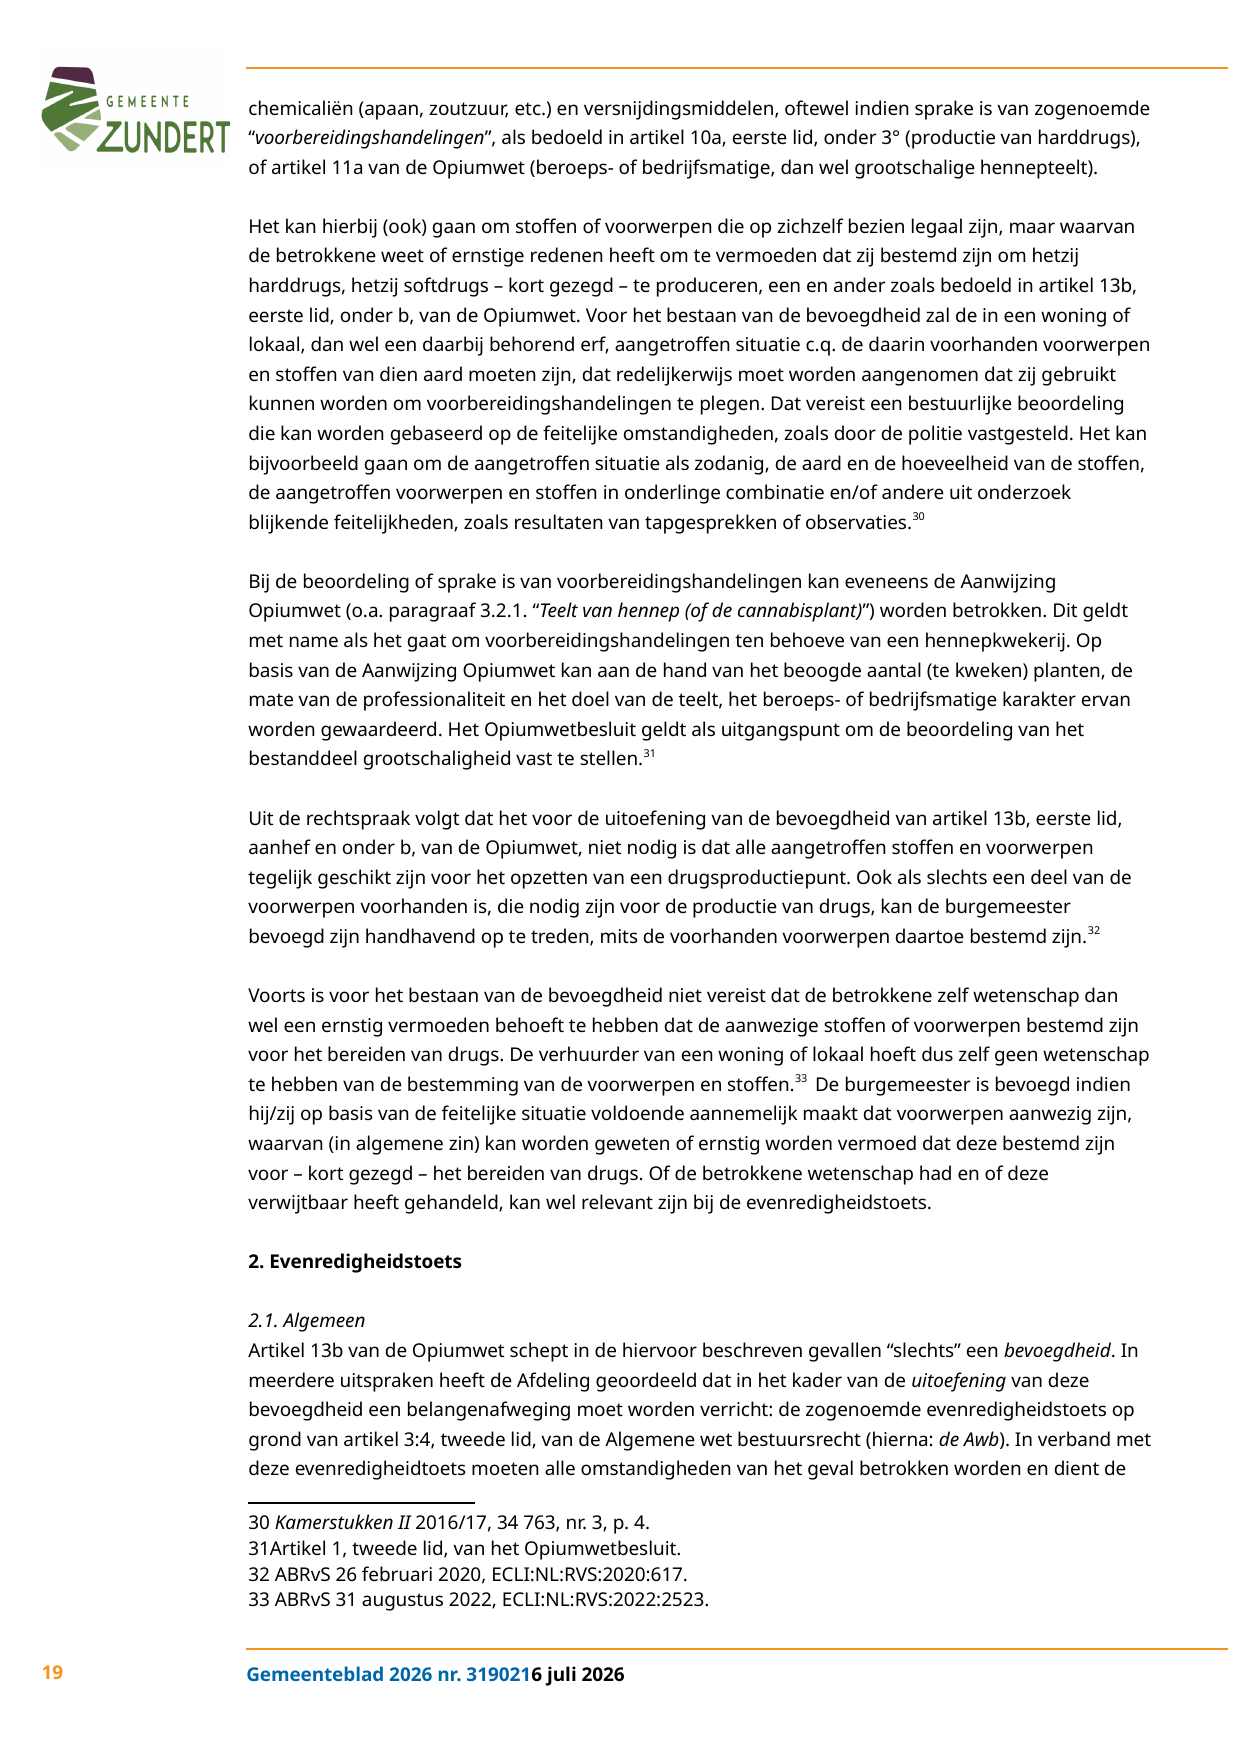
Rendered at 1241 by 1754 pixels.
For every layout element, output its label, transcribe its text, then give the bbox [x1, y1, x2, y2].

text Het kan hierbij (ook) gaan om stoffen of voorwerpen die op zichzelf bezien legaal zijn, maar waarvan de betrokkene weet of ernstige redenen heeft om te vermoeden dat zij bestemd zijn om hetzij harddrugs, hetzij softdrugs – kort gezegd – te produceren, een en ander zoals bedoeld in artikel 13b, eerste lid, onder b, van de Opiumwet. Voor het bestaan van de bevoegdheid zal de in een woning of lokaal, dan wel een daarbij behorend erf, aangetroffen situatie c.q. de daarin voorhanden voorwerpen en stoffen van dien aard moeten zijn, dat redelijkerwijs moet worden aangenomen dat zij gebruikt kunnen worden om voorbereidingshandelingen te plegen. Dat vereist een bestuurlijke beoordeling die kan worden gebaseerd op de feitelijke omstandigheden, zoals door de politie vastgesteld. Het kan bijvoorbeeld gaan om de aangetroffen situatie als zodanig, de aard en de hoeveelheid van de stoffen, de aangetroffen voorwerpen en stoffen in onderlinge combinatie en/of andere uit onderzoek blijkende feitelijkheden, zoals resultaten van tapgesprekken of observaties. [248, 213, 1152, 535]
text 2. Evenredigheidstoets [248, 1248, 1152, 1274]
text ABRvS 26 februari 2020, ECLI:NL:RVS:2020:617. [248, 1561, 1152, 1586]
text 2.1. Algemeen [248, 1308, 1152, 1333]
text chemicaliën (apaan, zoutzuur, etc.) en versnijdingsmiddelen, oftewel indien sprake is van zogenoemde “voorbereidings­handelingen”, als bedoeld in artikel 10a, eerste lid, onder 3° (productie van harddrugs), of artikel 11a van de Opiumwet (beroeps- of bedrijfsmatige, dan wel grootschalige hennepteelt). [248, 95, 1152, 180]
text Voorts is voor het bestaan van de bevoegdheid niet vereist dat de betrokkene zelf wetenschap dan wel een ernstig vermoeden behoeft te hebben dat de aanwezige stoffen of voorwerpen bestemd zijn voor het bereiden van drugs. De verhuurder van een woning of lokaal hoeft dus zelf geen wetenschap te hebben van de bestemming van de voor­werpen en stoffen. De burgemeester is bevoegd indien hij/zij op basis van de feitelijke situatie voldoende aannemelijk maakt dat voorwerpen aanwezig zijn, waarvan (in algemene zin) kan worden geweten of ernstig worden vermoed dat deze bestemd zijn voor – kort gezegd – het bereiden van drugs. Of de betrokkene wetenschap had en of deze verwijtbaar heeft gehandeld, kan wel relevant zijn bij de evenredigheidstoets. [248, 982, 1152, 1215]
picture [41, 47, 231, 172]
text ABRvS 31 augustus 2022, ECLI:NL:RVS:2022:2523. [248, 1586, 1152, 1612]
text Artikel 13b van de Opiumwet schept in de hiervoor beschreven gevallen “slechts” een bevoegdheid. In meerdere uitspraken heeft de Afdeling geoordeeld dat in het kader van de uitoefening van deze bevoegdheid een belangenafweging moet worden verricht: de zogenoemde evenredigheidstoets op grond van artikel 3:4, tweede lid, van de Algemene wet bestuursrecht (hierna: de Awb). In verband met deze evenredigheidtoets moeten alle omstandigheden van het geval betrokken worden en dient de [248, 1337, 1152, 1481]
text Artikel 1, tweede lid, van het Opiumwetbesluit. [248, 1535, 1152, 1561]
text Uit de rechtspraak volgt dat het voor de uitoefening van de bevoegdheid van artikel 13b, eerste lid, aanhef en onder b, van de Opiumwet, niet nodig is dat alle aangetroffen stoffen en voorwerpen tegelijk geschikt zijn voor het opzetten van een drugsproductie­punt. Ook als slechts een deel van de voorwerpen voorhanden is, die nodig zijn voor de productie van drugs, kan de burgemeester bevoegd zijn handhavend op te treden, mits de voorhanden voorwerpen daartoe bestemd zijn. [248, 805, 1152, 949]
text Bij de beoordeling of sprake is van voorbereidingshandelingen kan eveneens de Aanwijzing Opiumwet (o.a. paragraaf 3.2.1. “Teelt van hennep (of de cannabisplant)”) worden betrokken. Dit geldt met name als het gaat om voorbereidingshandelingen ten behoeve van een hennepkwekerij. Op basis van de Aanwijzing Opiumwet kan aan de hand van het beoogde aantal (te kweken) planten, de mate van de professionaliteit en het doel van de teelt, het beroeps- of bedrijfsmatige karakter ervan worden gewaardeerd. Het Opiumwetbesluit geldt als uitgangspunt om de beoordeling van het bestanddeel grootschaligheid vast te stellen. [248, 568, 1152, 771]
text Kamerstukken II 2016/17, 34 763, nr. 3, p. 4. [248, 1509, 1152, 1535]
